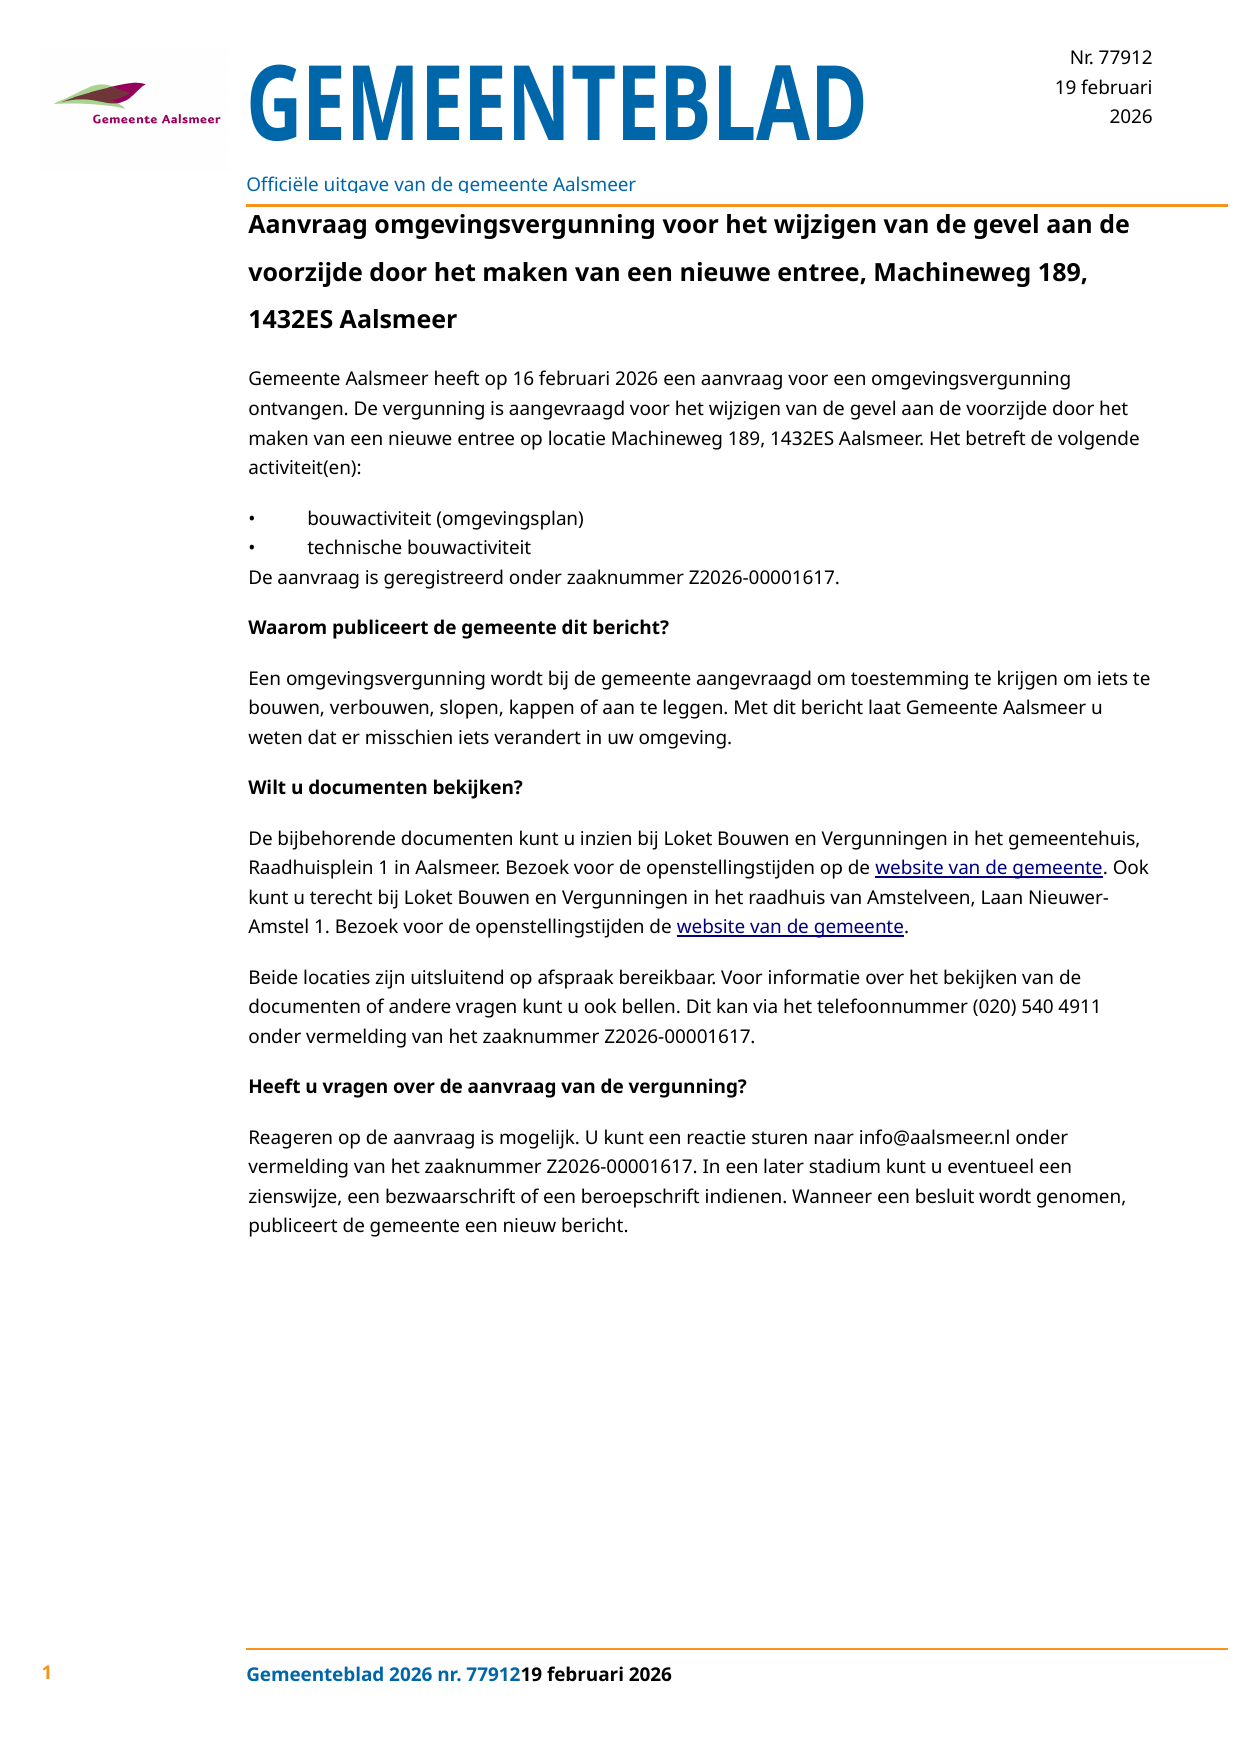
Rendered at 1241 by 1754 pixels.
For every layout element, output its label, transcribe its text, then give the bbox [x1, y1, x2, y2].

text Een omgevingsvergunning wordt bij de gemeente aangevraagd om toestemming te krijgen om iets te bouwen, verbouwen, slopen, kappen of aan te leggen. Met dit bericht laat Gemeente Aalsmeer u weten dat er misschien iets verandert in uw omgeving. [248, 665, 1152, 749]
list bouwactiviteit (omgevingsplan) [248, 505, 1152, 530]
text De bijbehorende documenten kunt u inzien bij Loket Bouwen en Vergunningen in het gemeentehuis, Raadhuisplein 1 in Aalsmeer. Bezoek voor de openstellingstijden op de website van de gemeente. Ook kunt u terecht bij Loket Bouwen en Vergunningen in het raadhuis van Amstelveen, Laan Nieuwer-Amstel 1. Bezoek voor de openstellingstijden de website van de gemeente. [248, 825, 1152, 939]
picture [41, 47, 231, 172]
text De aanvraag is geregistreerd onder zaaknummer Z2026-00001617. [248, 564, 1152, 589]
text Wilt u documenten bekijken? [248, 774, 1152, 800]
text Aanvraag omgevingsvergunning voor het wijzigen van de gevel aan de voorzijde door het maken van een nieuwe entree, Machineweg 189, 1432ES Aalsmeer [248, 207, 1152, 336]
text Gemeente Aalsmeer heeft op 16 februari 2026 een aanvraag voor een omgevingsvergunning ontvangen. De vergunning is aangevraagd voor het wijzigen van de gevel aan de voorzijde door het maken van een nieuwe entree op locatie Machineweg 189, 1432ES Aalsmeer. Het betreft de volgende activiteit(en): [248, 366, 1152, 480]
list technische bouwactiviteit [248, 534, 1152, 560]
text Beide locaties zijn uitsluitend op afspraak bereikbaar. Voor informatie over het bekijken van de documenten of andere vragen kunt u ook bellen. Dit kan via het telefoonnummer (020) 540 4911 onder vermelding van het zaaknummer Z2026-00001617. [248, 964, 1152, 1049]
text Heeft u vragen over de aanvraag van de vergunning? [248, 1073, 1152, 1099]
text Waarom publiceert de gemeente dit bericht? [248, 614, 1152, 640]
text Reageren op de aanvraag is mogelijk. U kunt een reactie sturen naar info@aalsmeer.nl onder vermelding van het zaaknummer Z2026-00001617. In een later stadium kunt u eventueel een zienswijze, een bezwaarschrift of een beroepschrift indienen. Wanneer een besluit wordt genomen, publiceert de gemeente een nieuw bericht. [248, 1124, 1152, 1238]
